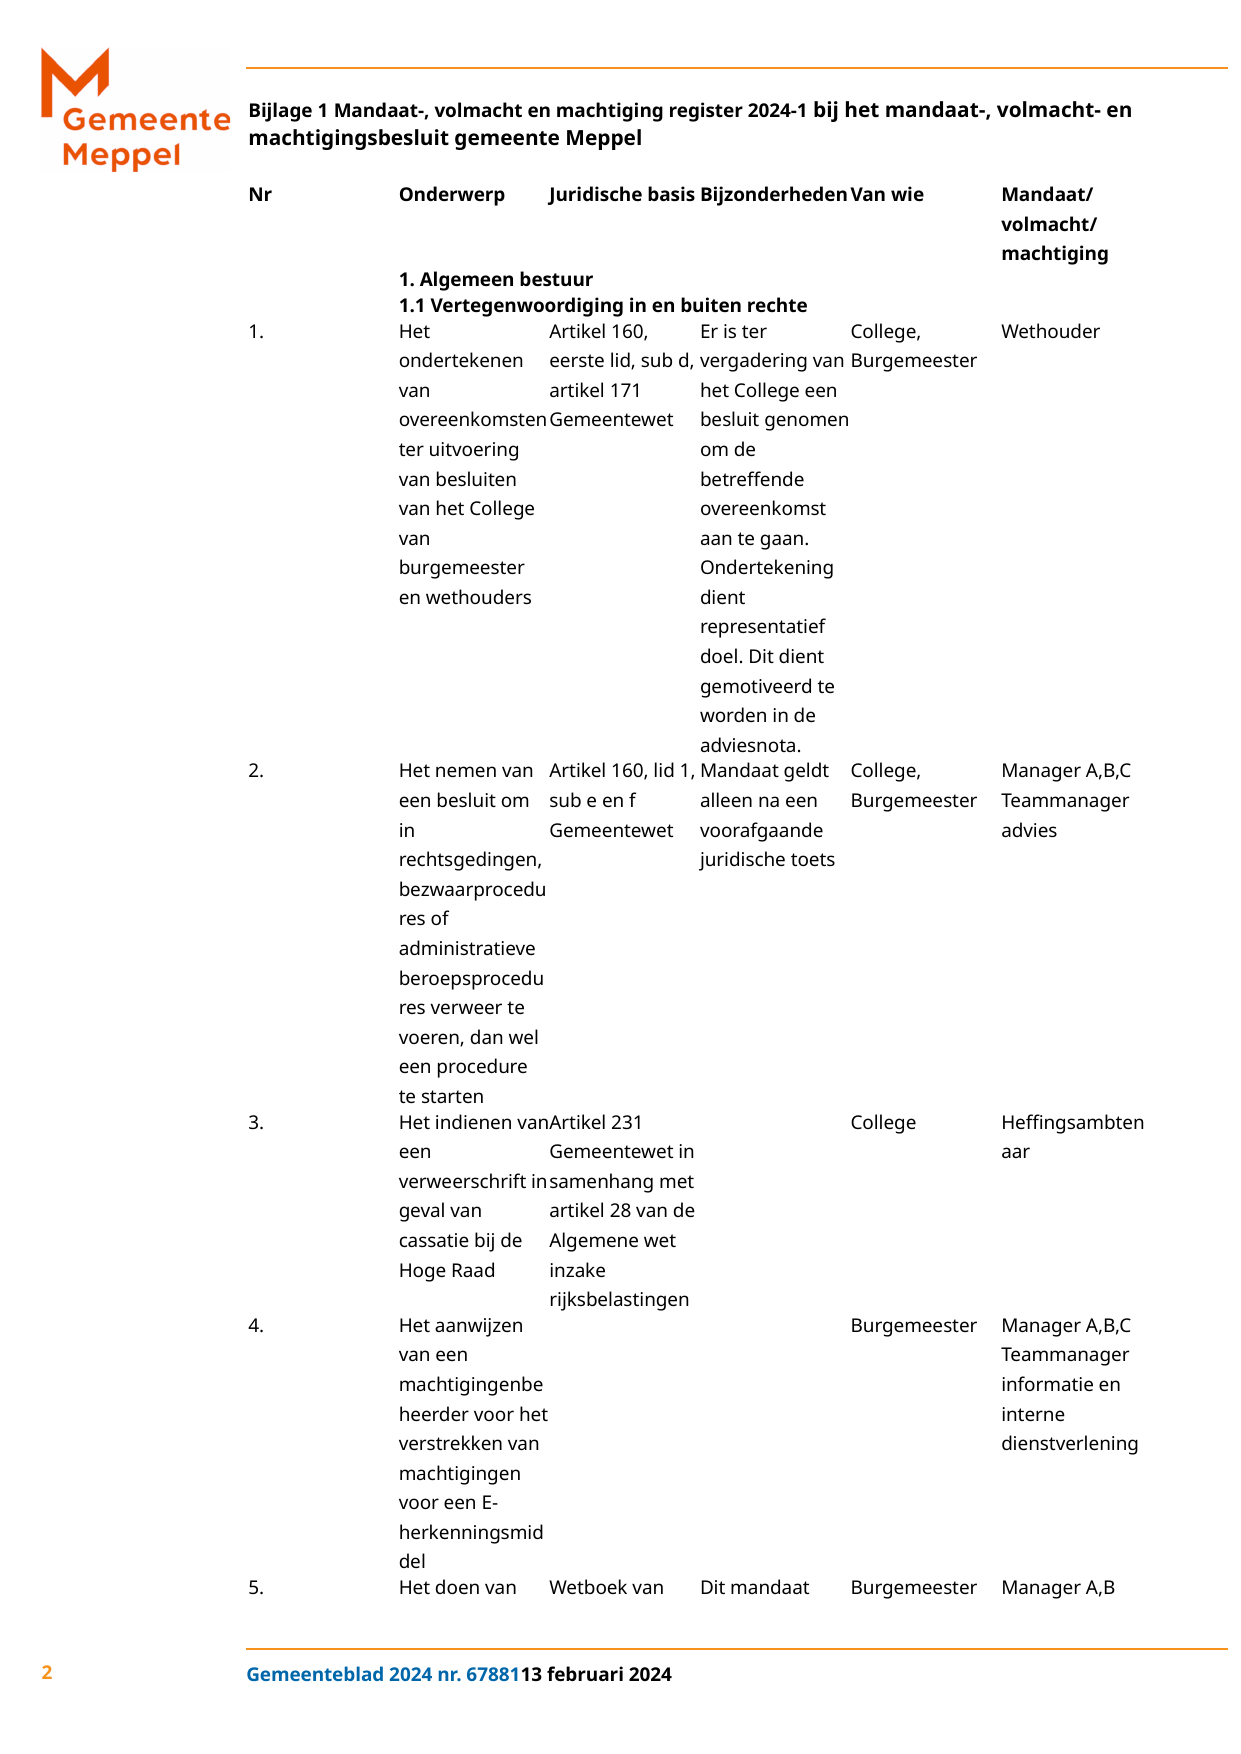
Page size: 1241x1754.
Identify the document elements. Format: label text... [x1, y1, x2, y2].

table_cell College [850, 1109, 1001, 1312]
table_cell [248, 292, 398, 318]
table_header Mandaat/volmacht/machtiging [1001, 181, 1152, 266]
table_cell 1.1 Vertegenwoordiging in en buiten rechte [399, 292, 1152, 318]
table_cell Artikel 160, eerste lid, sub d, artikel 171 Gemeentewet [549, 318, 700, 758]
table_cell Heffingsambtenaar [1001, 1109, 1152, 1312]
table_cell [248, 1312, 398, 1574]
table_cell [248, 1109, 398, 1312]
table_cell Artikel 160, lid 1, sub e en f Gemeentewet [549, 758, 700, 1109]
table_cell [700, 1312, 850, 1574]
table_cell [700, 1109, 850, 1312]
table_cell Het ondertekenen van overeenkomsten ter uitvoering van besluiten van het College van burgemeester en wethouders [399, 318, 549, 758]
table_cell Wethouder [1001, 318, 1152, 758]
table_cell College, Burgemeester [850, 758, 1001, 1109]
table_cell Het nemen van een besluit om in rechtsgedingen, bezwaarprocedures of administratieve beroepsprocedures verweer te voeren, dan wel een procedure te starten [399, 758, 549, 1109]
picture [41, 47, 231, 172]
table_cell Mandaat geldt alleen na een voorafgaande juridische toets [700, 758, 850, 1109]
table_cell Het doen van [399, 1575, 549, 1600]
table_header Nr [248, 181, 398, 266]
table_cell [248, 758, 398, 1109]
table_cell Manager A,B,C Teammanager advies [1001, 758, 1152, 1109]
table_cell Het aanwijzen van een machtigingenbeheerder voor het verstrekken van machtigingen voor een E-herkenningsmiddel [399, 1312, 549, 1574]
table_cell [248, 318, 398, 758]
table_cell Burgemeester [850, 1575, 1001, 1600]
table_cell Manager A,B,C Teammanager informatie en interne dienstverlening [1001, 1312, 1152, 1574]
table_cell Het indienen van een verweerschrift in geval van cassatie bij de Hoge Raad [399, 1109, 549, 1312]
table_header Van wie [850, 181, 1001, 266]
table_cell [248, 1575, 398, 1600]
table_header Onderwerp [399, 181, 549, 266]
table_header Juridische basis [549, 181, 700, 266]
table_cell Er is ter vergadering van het College een besluit genomen om de betreffende overeenkomst aan te gaan. Ondertekening dient representatief doel. Dit dient gemotiveerd te worden in de adviesnota. [700, 318, 850, 758]
table_cell 1. Algemeen bestuur [399, 266, 1152, 292]
table_cell [549, 1312, 700, 1574]
table_header Bijzonderheden [700, 181, 850, 266]
table_cell Burgemeester [850, 1312, 1001, 1574]
table_cell Manager A,B [1001, 1575, 1152, 1600]
table_cell Artikel 231 Gemeentewet in samenhang met artikel 28 van de Algemene wet inzake rijksbelastingen [549, 1109, 700, 1312]
text Bijlage 1 Mandaat-, volmacht en machtiging register 2024-1 bij het mandaat-, volmacht- en machtigingsbesluit gemeente Meppel [248, 95, 1152, 152]
table_cell [248, 266, 398, 292]
table_cell College, Burgemeester [850, 318, 1001, 758]
table_cell Wetboek van [549, 1575, 700, 1600]
table_cell Dit mandaat [700, 1575, 850, 1600]
